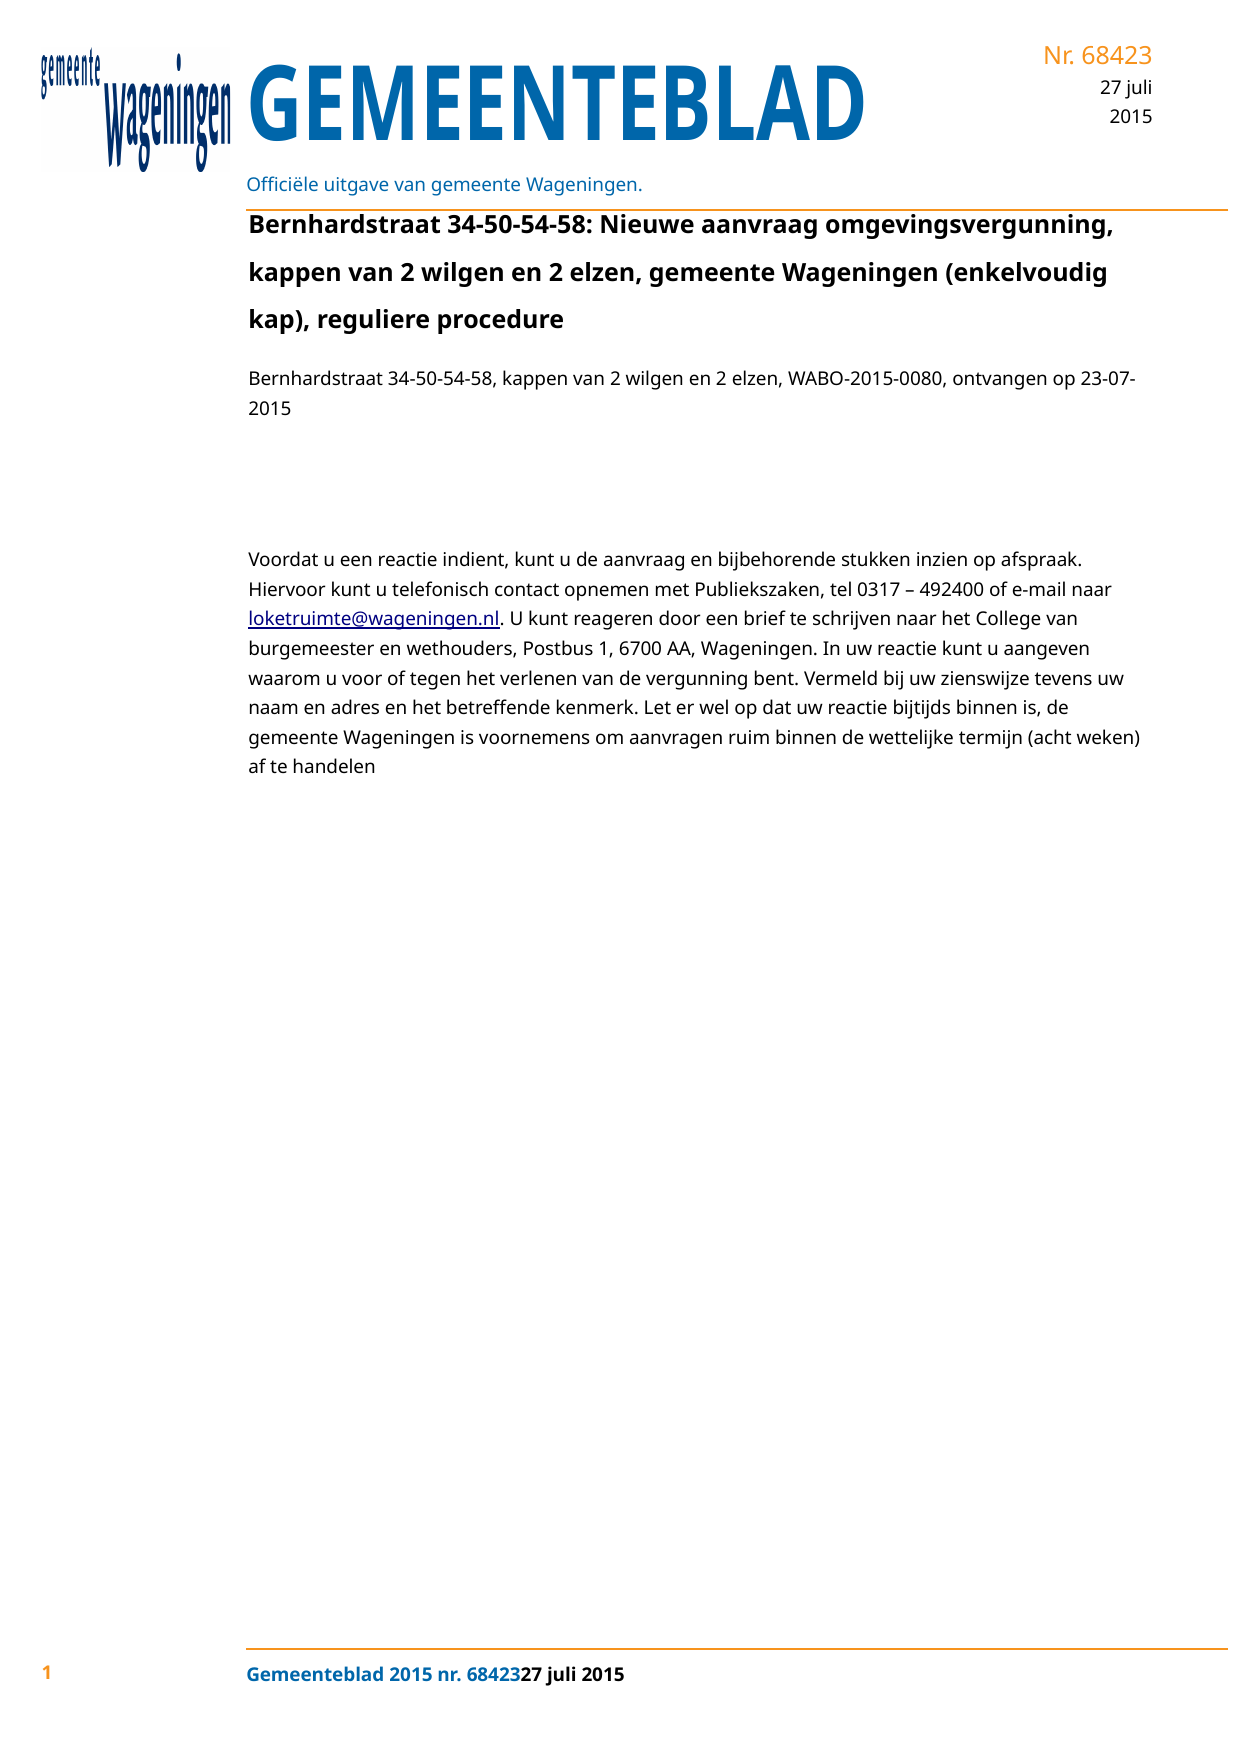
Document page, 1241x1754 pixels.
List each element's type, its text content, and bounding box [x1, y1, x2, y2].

text Bernhardstraat 34-50-54-58: Nieuwe aanvraag omgevingsvergunning, kappen van 2 wilgen en 2 elzen, gemeente Wageningen (enkelvoudig kap), reguliere procedure [248, 211, 1152, 336]
picture [41, 47, 231, 172]
text Voordat u een reactie indient, kunt u de aanvraag en bijbehorende stukken inzien op afspraak. Hiervoor kunt u telefonisch contact opnemen met Publiekszaken, tel 0317 – 492400 of e-mail naar loketruimte@wageningen.nl. U kunt reageren door een brief te schrijven naar het College van burgemeester en wethouders, Postbus 1, 6700 AA, Wageningen. In uw reactie kunt u aangeven waarom u voor of tegen het verlenen van de vergunning bent. Vermeld bij uw zienswijze tevens uw naam en adres en het betreffende kenmerk. Let er wel op dat uw reactie bijtijds binnen is, de gemeente Wageningen is voornemens om aanvragen ruim binnen de wettelijke termijn (acht weken) af te handelen [248, 546, 1152, 779]
text Bernhardstraat 34-50-54-58, kappen van 2 wilgen en 2 elzen, WABO-2015-0080, ontvangen op 23-07-2015 [248, 366, 1152, 421]
